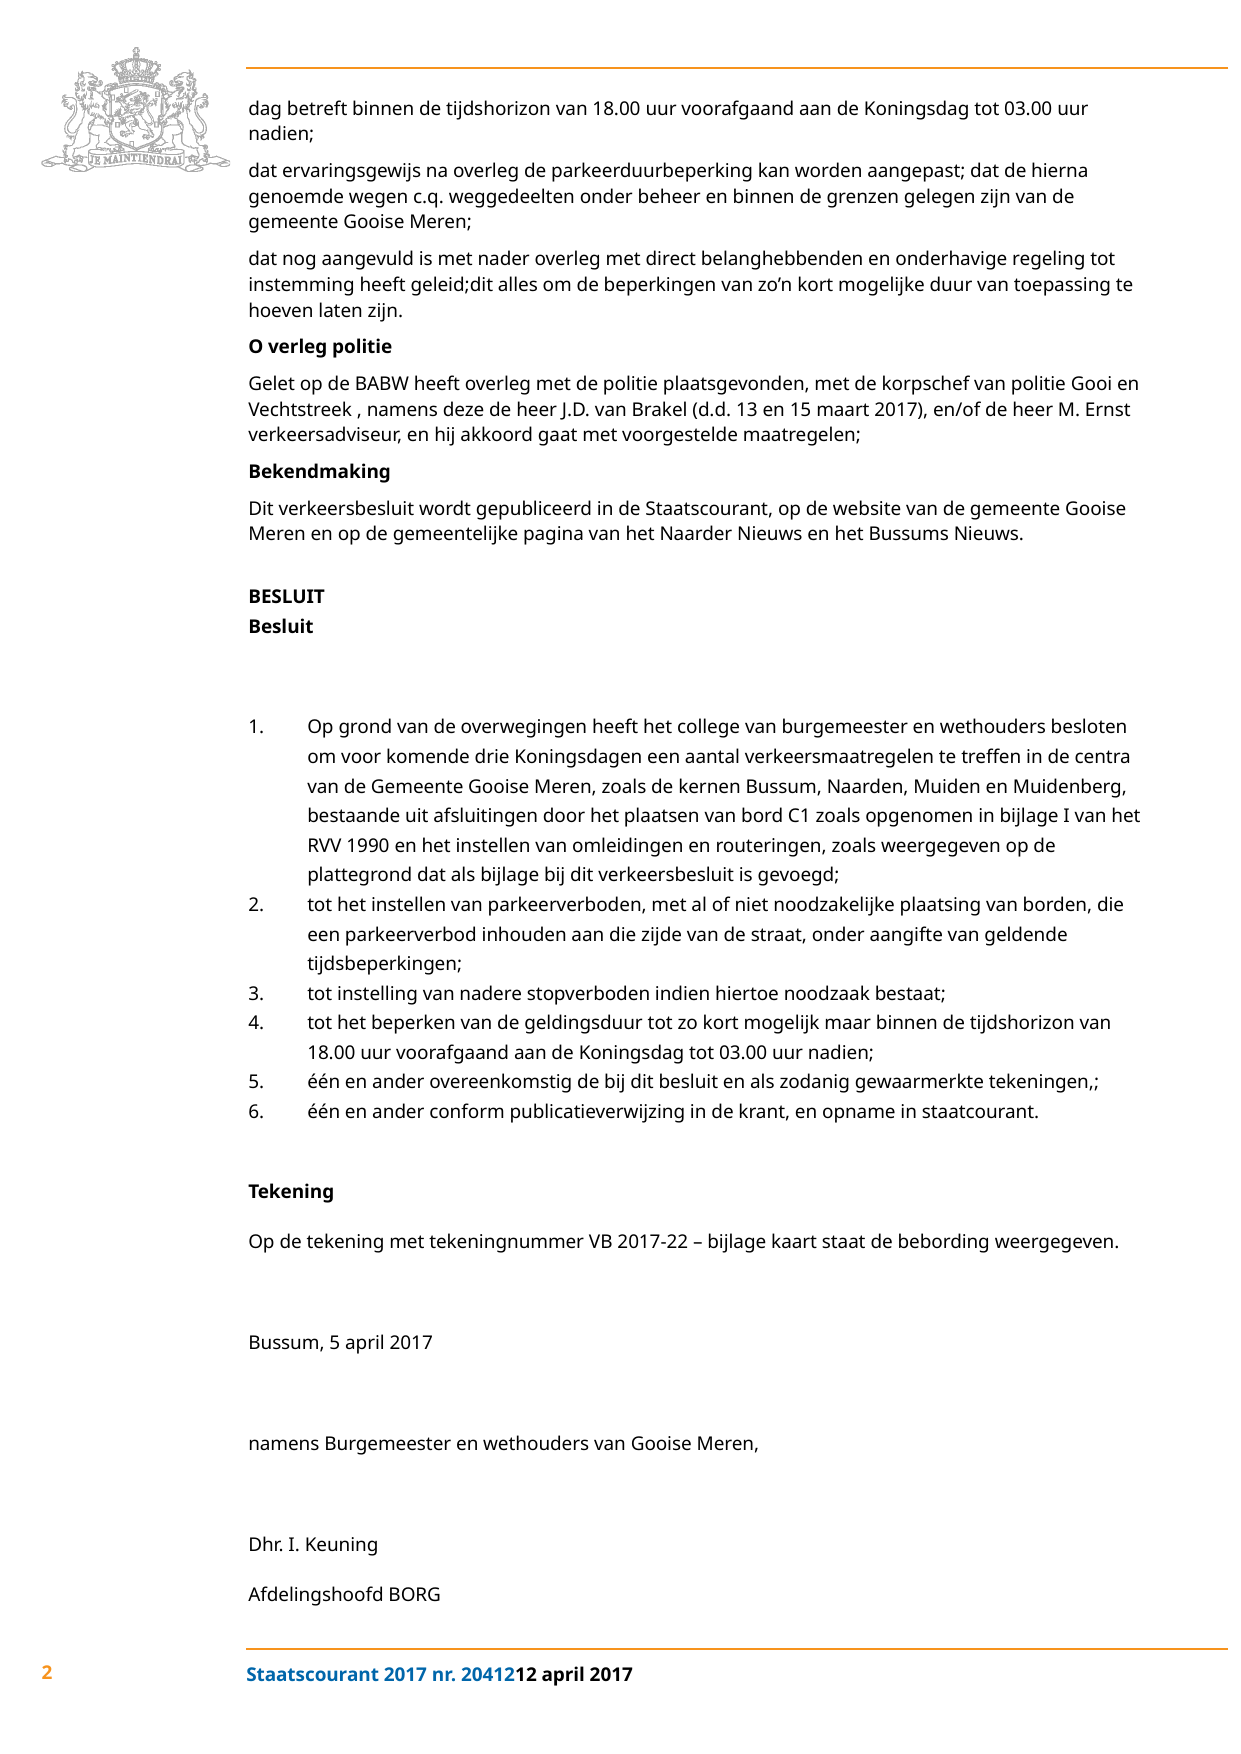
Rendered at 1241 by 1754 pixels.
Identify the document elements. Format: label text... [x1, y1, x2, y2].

text dag betreft binnen de tijdshorizon van 18.00 uur voorafgaand aan de Koningsdag tot 03.00 uur nadien; [248, 95, 1152, 146]
list tot het beperken van de geldingsduur tot zo kort mogelijk maar binnen de tijdshorizon van 18.00 uur voorafgaand aan de Koningsdag tot 03.00 uur nadien; [248, 1009, 1152, 1065]
text dat nog aangevuld is met nader overleg met direct belanghebbenden en onderhavige regeling tot instemming heeft geleid;dit alles om de beperkingen van zo’n kort mogelijke duur van toepassing te hoeven laten zijn. [248, 245, 1152, 322]
list één en ander conform publicatieverwijzing in de krant, en opname in staatcourant. [248, 1098, 1152, 1124]
text Afdelingshoofd BORG [248, 1582, 1152, 1607]
text O verleg politie [248, 333, 1152, 359]
list één en ander overeenkomstig de bij dit besluit en als zodanig gewaarmerkte tekeningen,; [248, 1069, 1152, 1094]
text namens Burgemeester en wethouders van Gooise Meren, [248, 1430, 1152, 1456]
text Tekening [248, 1178, 1152, 1204]
text Bussum, 5 april 2017 [248, 1329, 1152, 1355]
list tot instelling van nadere stopverboden indien hiertoe noodzaak bestaat; [248, 980, 1152, 1006]
list Op grond van de overwegingen heeft het college van burgemeester en wethouders besloten om voor komende drie Koningsdagen een aantal verkeersmaatregelen te treffen in de centra van de Gemeente Gooise Meren, zoals de kernen Bussum, Naarden, Muiden en Muidenberg, bestaande uit afsluitingen door het plaatsen van bord C1 zoals opgenomen in bijlage I van het RVV 1990 en het instellen van omleidingen en routeringen, zoals weergegeven op de plattegrond dat als bijlage bij dit verkeersbesluit is gevoegd; [248, 714, 1152, 887]
text Op de tekening met tekeningnummer VB 2017-22 – bijlage kaart staat de bebording weergegeven. [248, 1229, 1152, 1254]
text Bekendmaking [248, 458, 1152, 484]
text BESLUIT [248, 583, 1152, 609]
text Dit verkeersbesluit wordt gepubliceerd in de Staatscourant, op de website van de gemeente Gooise Meren en op de gemeentelijke pagina van het Naarder Nieuws en het Bussums Nieuws. [248, 495, 1152, 546]
text dat ervaringsgewijs na overleg de parkeerduurbeperking kan worden aangepast; dat de hierna genoemde wegen c.q. weggedeelten onder beheer en binnen de grenzen gelegen zijn van de gemeente Gooise Meren; [248, 157, 1152, 234]
text Gelet op de BABW heeft overleg met de politie plaatsgevonden, met de korpschef van politie Gooi en Vechtstreek , namens deze de heer J.D. van Brakel (d.d. 13 en 15 maart 2017), en/of de heer M. Ernst verkeersadviseur, en hij akkoord gaat met voorgestelde maatregelen; [248, 370, 1152, 447]
picture [41, 47, 231, 172]
list tot het instellen van parkeerverboden, met al of niet noodzakelijke plaatsing van borden, die een parkeerverbod inhouden aan die zijde van de straat, onder aangifte van geldende tijdsbeperkingen; [248, 891, 1152, 976]
text Besluit [248, 613, 1152, 639]
text Dhr. I. Keuning [248, 1531, 1152, 1557]
